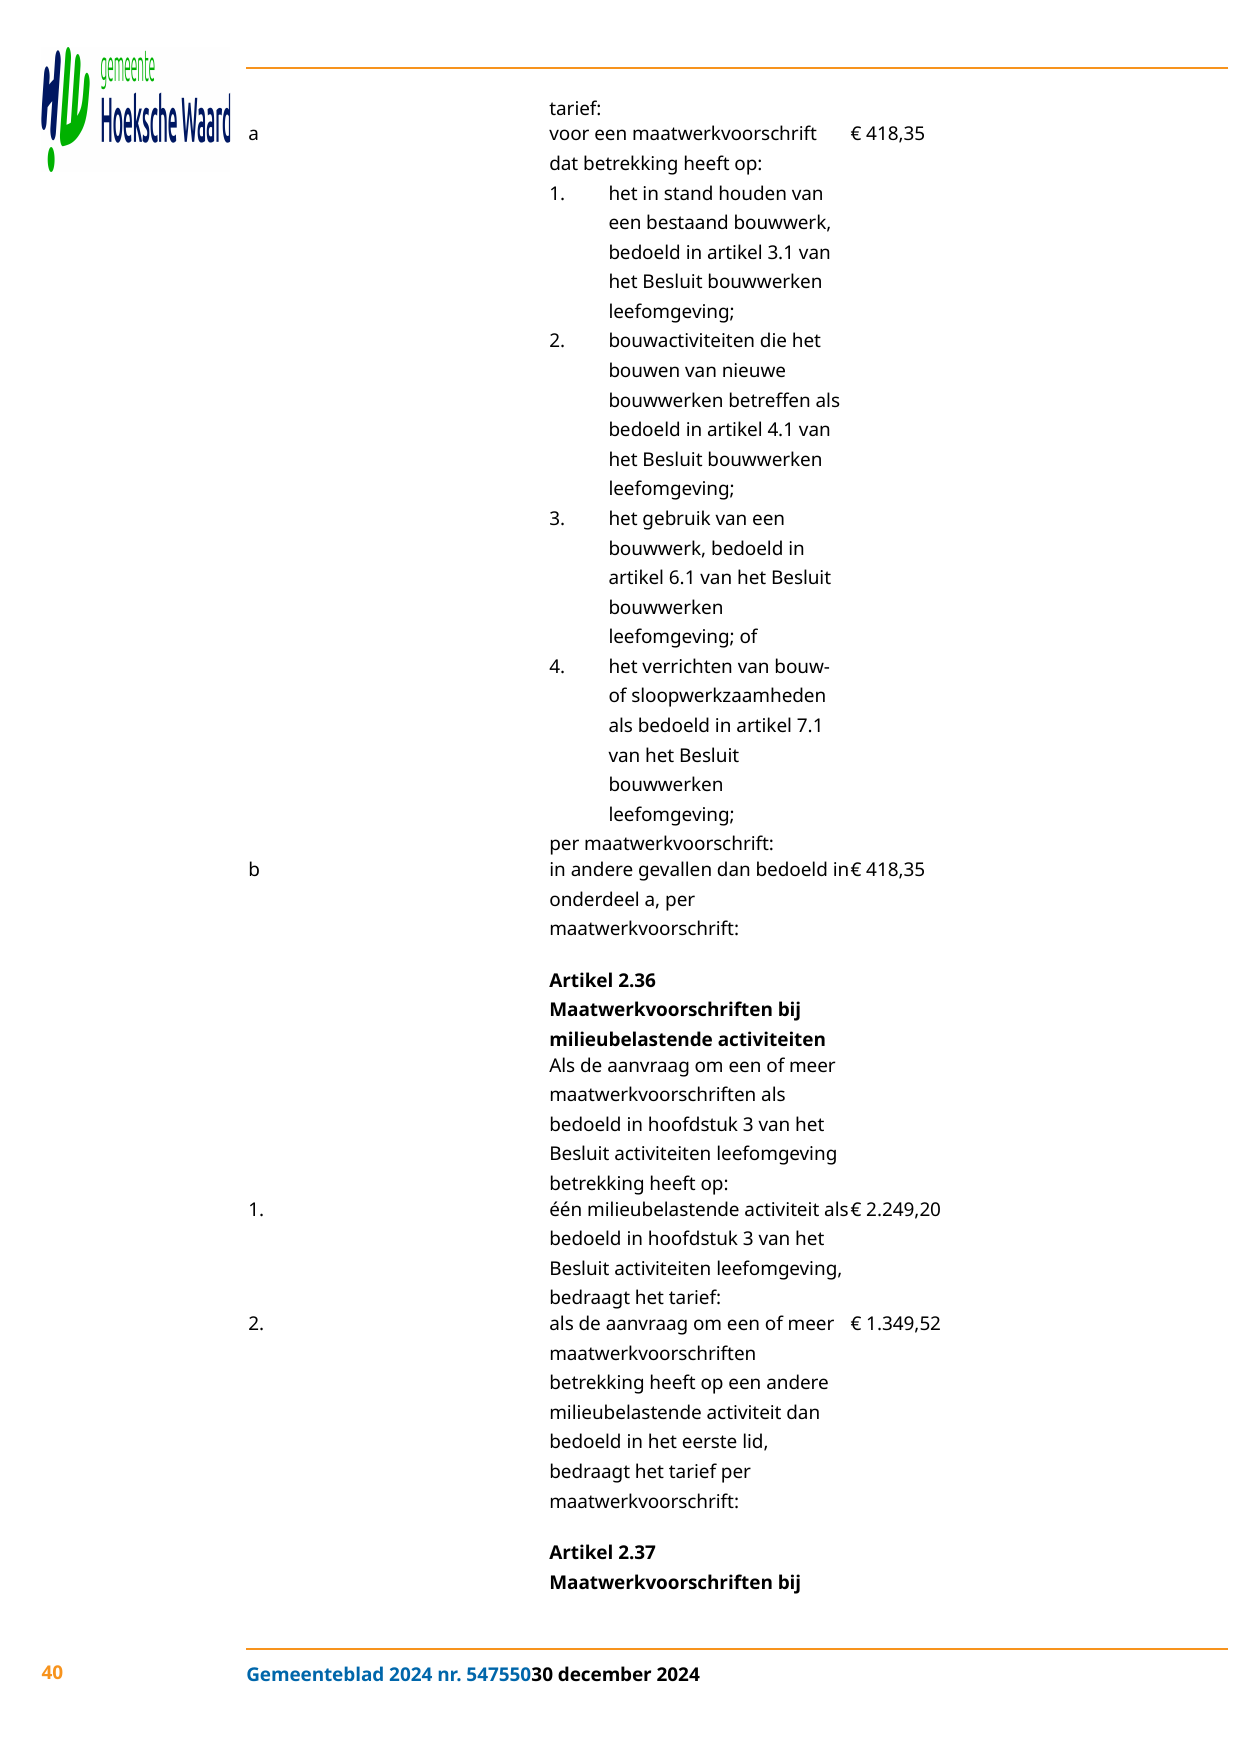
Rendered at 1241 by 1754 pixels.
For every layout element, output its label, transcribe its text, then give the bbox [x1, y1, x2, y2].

table_cell 1. [248, 1196, 549, 1310]
table_cell [248, 95, 549, 121]
table_cell in andere gevallen dan bedoeld in onderdeel a, per maatwerkvoorschrift: [549, 856, 850, 941]
table_cell tarief: [549, 95, 850, 121]
table_cell Artikel 2.37 Maatwerkvoorschriften bij [549, 1539, 850, 1594]
table_cell [248, 967, 549, 1052]
table_cell Als de aanvraag om een of meer maatwerkvoorschriften als bedoeld in hoofdstuk 3 van het Besluit activiteiten leefomgeving betrekking heeft op: [549, 1052, 850, 1196]
table_cell [248, 1052, 549, 1196]
picture [41, 47, 231, 172]
table_cell [549, 1514, 850, 1539]
table_cell 2. [248, 1310, 549, 1513]
table_cell [850, 941, 1152, 967]
table_cell Artikel 2.36 Maatwerkvoorschriften bij milieubelastende activiteiten [549, 967, 850, 1052]
table_cell [248, 1514, 549, 1539]
table_cell € 418,35 [850, 121, 1152, 856]
table_cell € 2.249,20 [850, 1196, 1152, 1310]
table_cell als de aanvraag om een of meer maatwerkvoorschriften betrekking heeft op een andere milieubelastende activiteit dan bedoeld in het eerste lid, bedraagt het tarief per maatwerkvoorschrift: [549, 1310, 850, 1513]
table_cell [549, 941, 850, 967]
table_cell [248, 941, 549, 967]
table_cell € 418,35 [850, 856, 1152, 941]
table_cell [850, 1539, 1152, 1594]
table_cell [850, 1514, 1152, 1539]
table_cell [850, 967, 1152, 1052]
table_cell [248, 1539, 549, 1594]
table_cell € 1.349,52 [850, 1310, 1152, 1513]
table_cell voor een maatwerkvoorschrift dat betrekking heeft op: het in stand houden van een bestaand bouwwerk, bedoeld in artikel 3.1 van het Besluit bouwwerken leefomgeving; bouwactiviteiten die het bouwen van nieuwe bouwwerken betreffen als bedoeld in artikel 4.1 van het Besluit bouwwerken leefomgeving; het gebruik van een bouwwerk, bedoeld in artikel 6.1 van het Besluit bouwwerken leefomgeving; of het verrichten van bouw- of sloopwerkzaamheden als bedoeld in artikel 7.1 van het Besluit bouwwerken leefomgeving; per maatwerkvoorschrift: [549, 121, 850, 856]
table_cell één milieubelastende activiteit als bedoeld in hoofdstuk 3 van het Besluit activiteiten leefomgeving, bedraagt het tarief: [549, 1196, 850, 1310]
table_cell [850, 1052, 1152, 1196]
table_cell b [248, 856, 549, 941]
table_cell [850, 95, 1152, 121]
table_cell a [248, 121, 549, 856]
